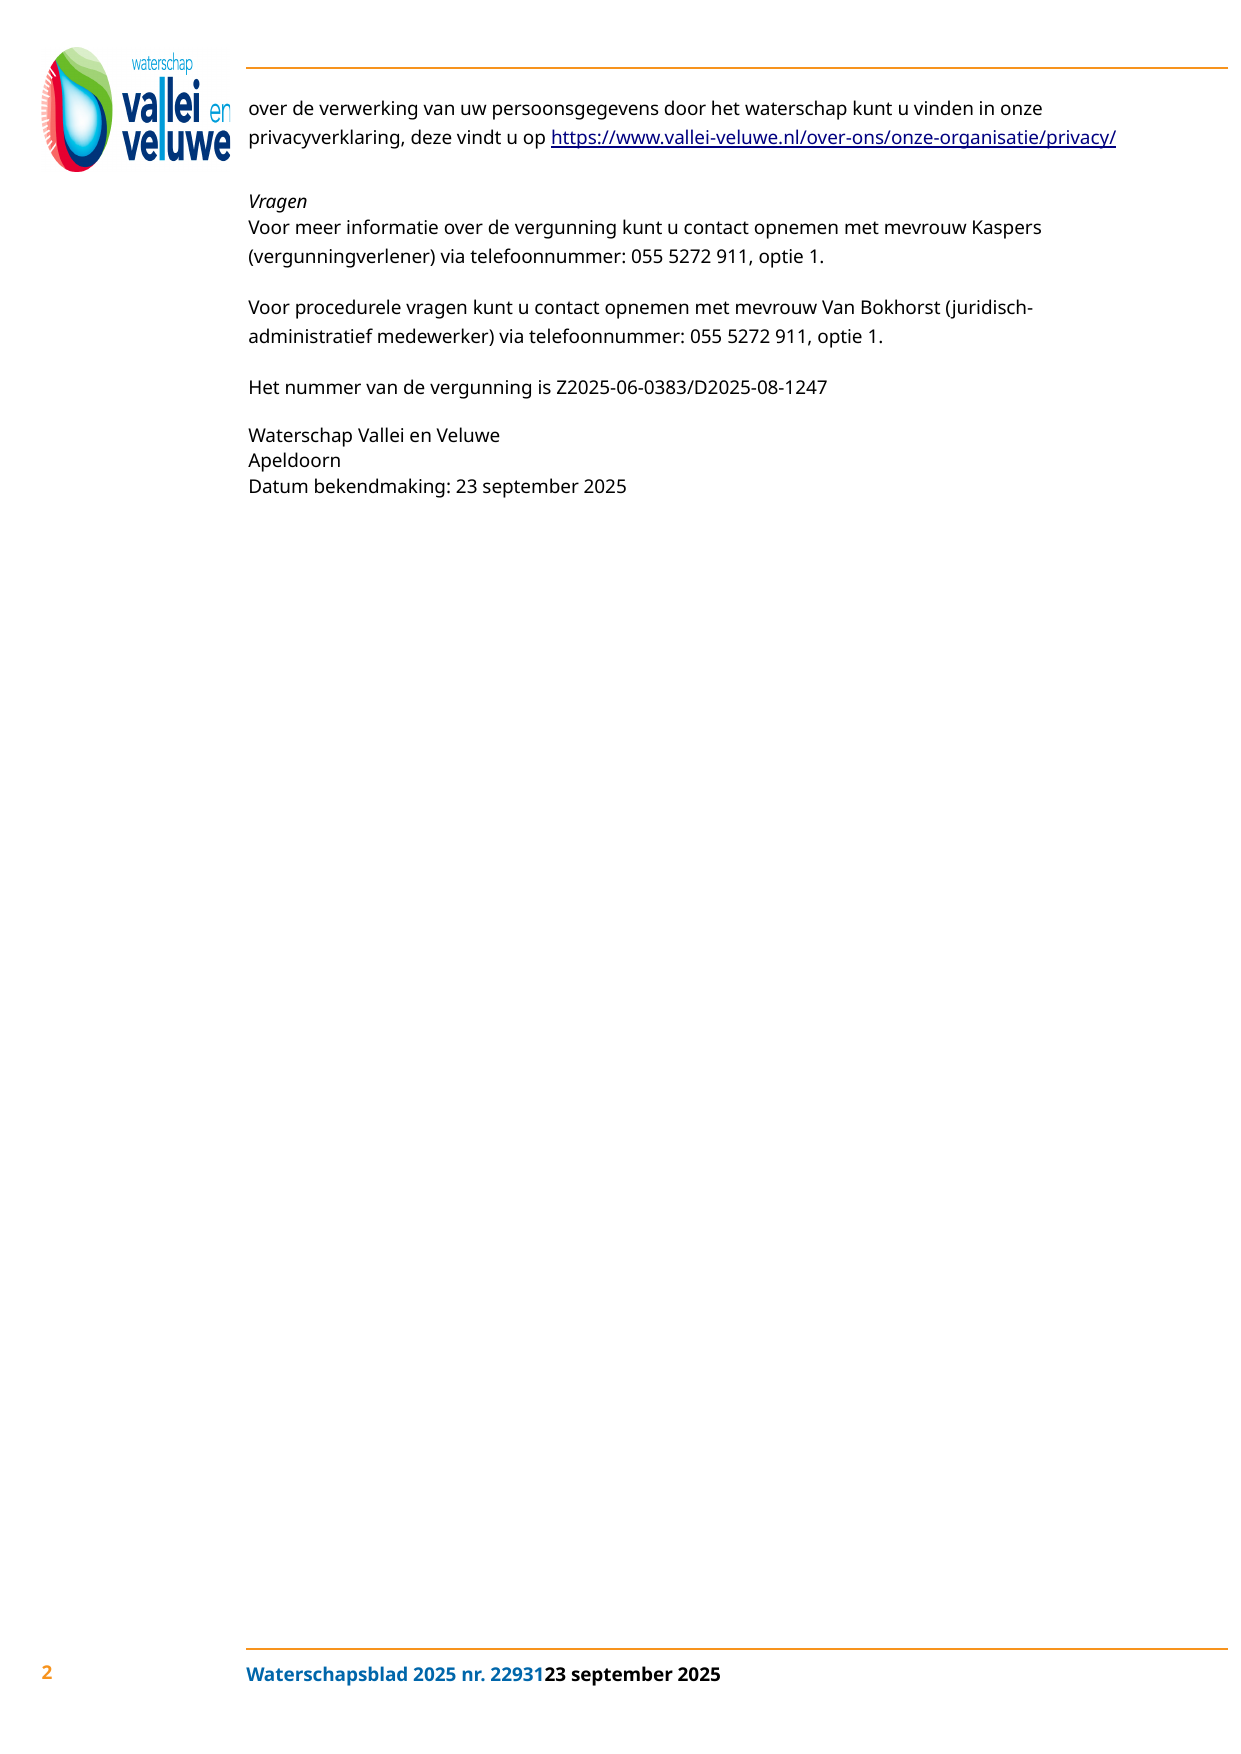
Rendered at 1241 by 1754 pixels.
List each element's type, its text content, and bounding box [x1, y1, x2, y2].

text Datum bekendmaking: 23 september 2025 [248, 473, 1152, 499]
text Voor meer informatie over de vergunning kunt u contact opnemen met mevrouw Kaspers (vergunningverlener) via telefoonnummer: 055 5272 911, optie 1. [248, 214, 1152, 269]
picture [41, 47, 231, 172]
text Het nummer van de vergunning is Z2025-06-0383/D2025-08-1247 [248, 374, 1152, 400]
text Apeldoorn [248, 448, 1152, 473]
text Waterschap Vallei en Veluwe [248, 422, 1152, 448]
text Voor procedurele vragen kunt u contact opnemen met mevrouw Van Bokhorst (juridisch-administratief medewerker) via telefoonnummer: 055 5272 911, optie 1. [248, 294, 1152, 349]
text Vragen [248, 188, 1152, 214]
text over de verwerking van uw persoonsgegevens door het waterschap kunt u vinden in onze privacyverklaring, deze vindt u op https://www.vallei-veluwe.nl/over-ons/onze-organisatie/privacy/ [248, 95, 1152, 150]
